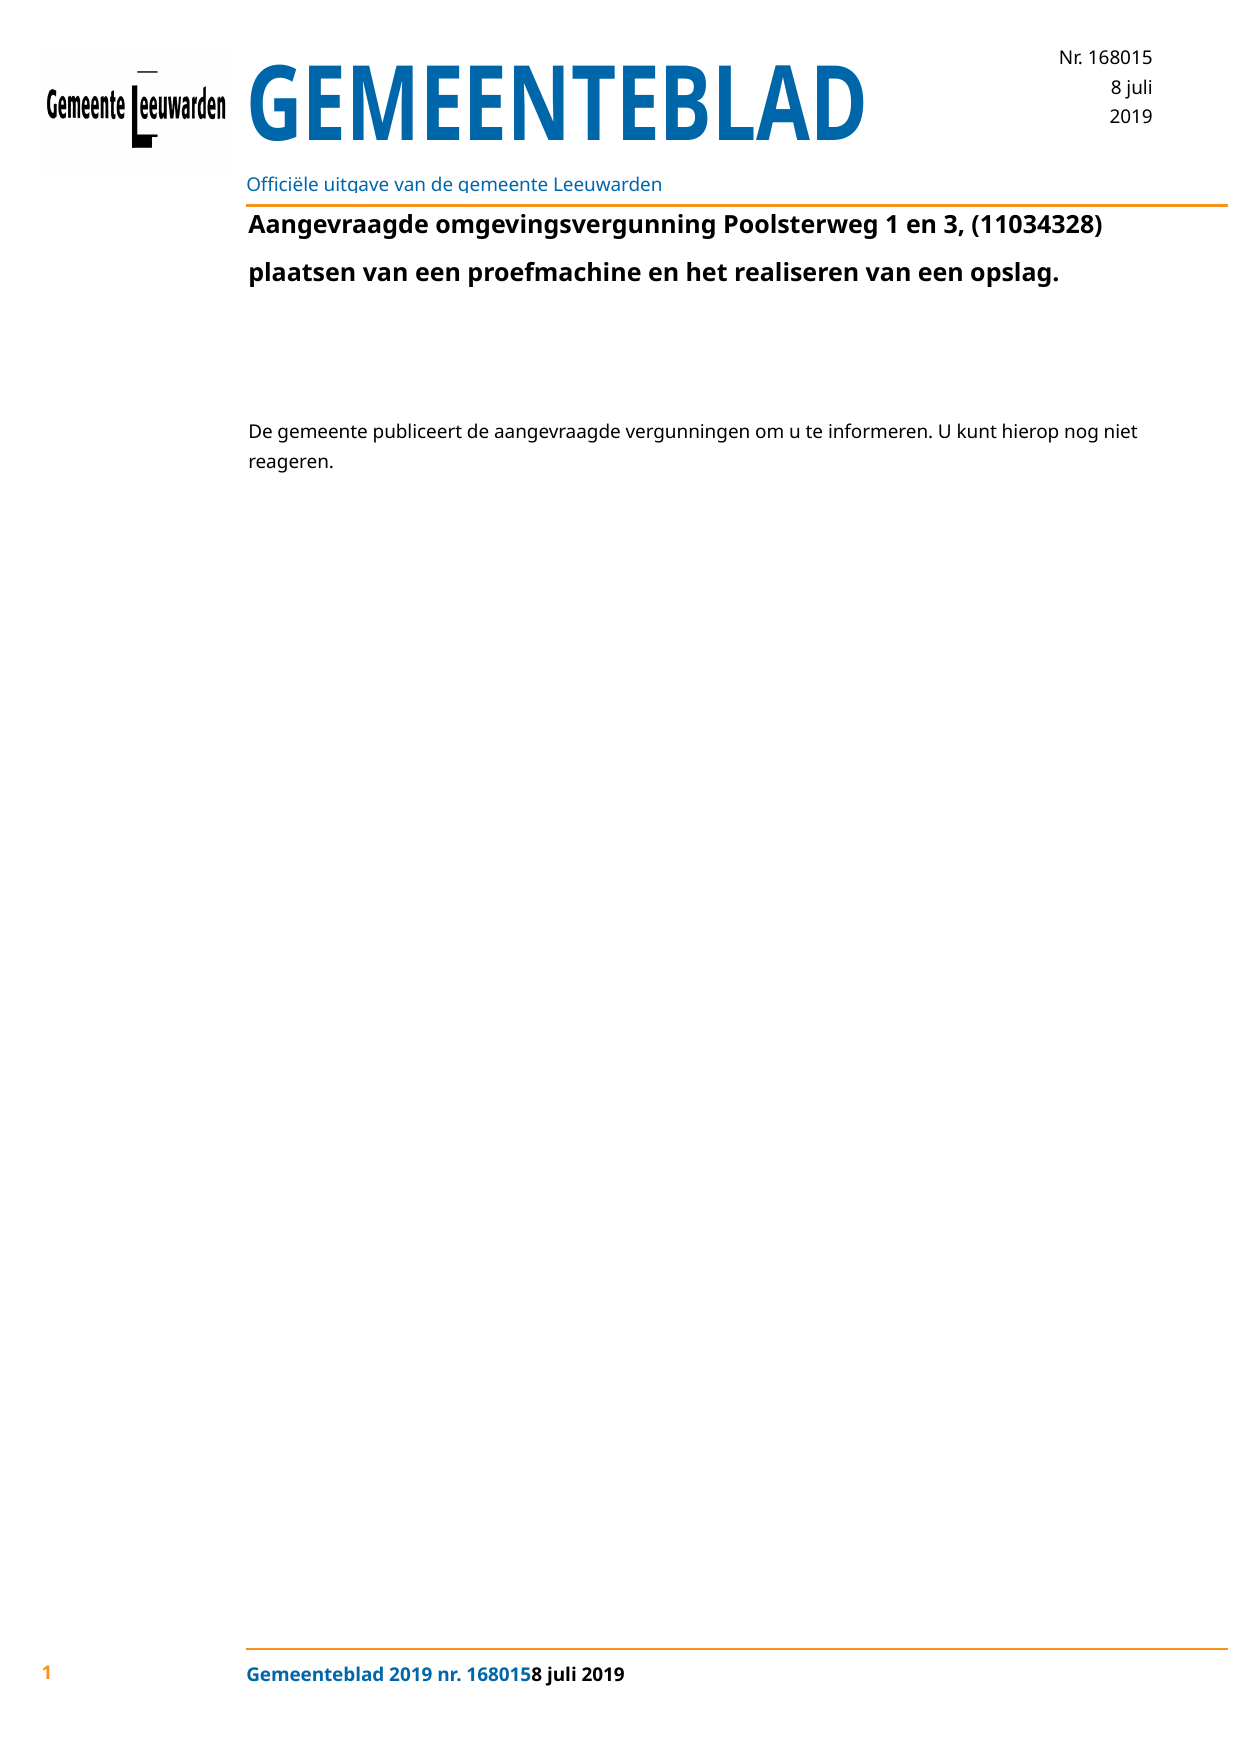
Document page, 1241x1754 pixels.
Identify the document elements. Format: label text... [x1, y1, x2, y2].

text De gemeente publiceert de aangevraagde vergunningen om u te informeren. U kunt hierop nog niet reageren. [248, 419, 1152, 474]
text Aangevraagde omgevingsvergunning Poolsterweg 1 en 3, (11034328) plaatsen van een proefmachine en het realiseren van een opslag. [248, 207, 1152, 288]
picture [41, 47, 231, 172]
